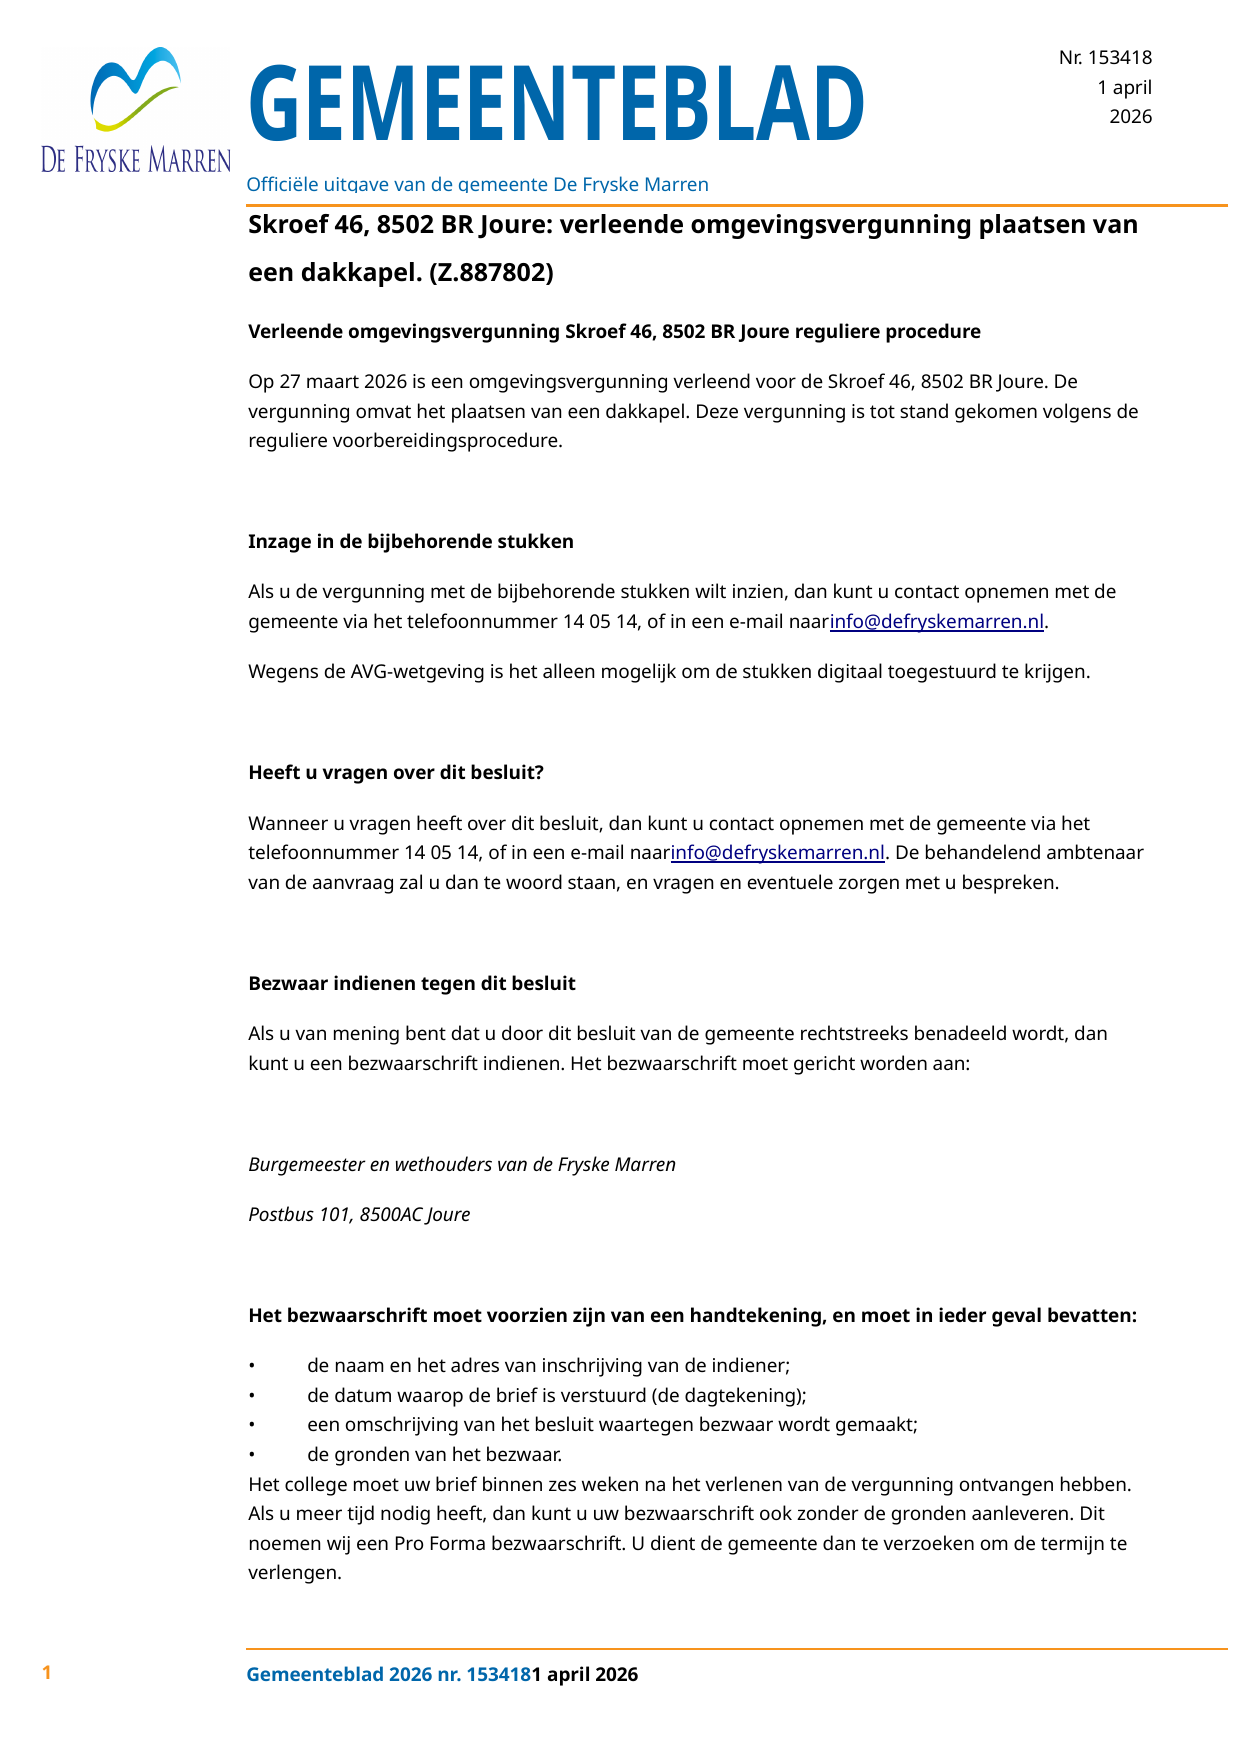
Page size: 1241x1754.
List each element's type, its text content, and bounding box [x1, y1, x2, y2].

text Heeft u vragen over dit besluit? [248, 759, 1152, 785]
list een omschrijving van het besluit waartegen bezwaar wordt gemaakt; [248, 1412, 1152, 1437]
text Wanneer u vragen heeft over dit besluit, dan kunt u contact opnemen met de gemeente via het telefoonnummer 14 05 14, of in een e-mail naarinfo@defryskemarren.nl. De behandelend ambtenaar van de aanvraag zal u dan te woord staan, en vragen en eventuele zorgen met u bespreken. [248, 810, 1152, 895]
list de gronden van het bezwaar. [248, 1441, 1152, 1467]
text Wegens de AVG-wetgeving is het alleen mogelijk om de stukken digitaal toegestuurd te krijgen. [248, 659, 1152, 684]
text Het bezwaarschrift moet voorzien zijn van een handtekening, en moet in ieder geval bevatten: [248, 1302, 1152, 1328]
text Bezwaar indienen tegen dit besluit [248, 970, 1152, 996]
text Postbus 101, 8500AC Joure [248, 1201, 1152, 1227]
text Als u de vergunning met de bijbehorende stukken wilt inzien, dan kunt u contact opnemen met de gemeente via het telefoonnummer 14 05 14, of in een e-mail naarinfo@defryskemarren.nl. [248, 579, 1152, 634]
list de naam en het adres van inschrijving van de indiener; [248, 1352, 1152, 1378]
picture [41, 47, 231, 172]
text Het college moet uw brief binnen zes weken na het verlenen van de vergunning ontvangen hebben. Als u meer tijd nodig heeft, dan kunt u uw bezwaarschrift ook zonder de gronden aanleveren. Dit noemen wij een Pro Forma bezwaarschrift. U dient de gemeente dan te verzoeken om de termijn te verlengen. [248, 1471, 1152, 1585]
text Skroef 46, 8502 BR Joure: verleende omgevingsvergunning plaatsen van een dakkapel. (Z.887802) [248, 207, 1152, 288]
list de datum waarop de brief is verstuurd (de dagtekening); [248, 1382, 1152, 1408]
text Burgemeester en wethouders van de Fryske Marren [248, 1151, 1152, 1177]
text Inzage in de bijbehorende stukken [248, 528, 1152, 554]
text Verleende omgevingsvergunning Skroef 46, 8502 BR Joure reguliere procedure [248, 318, 1152, 344]
text Op 27 maart 2026 is een omgevingsvergunning verleend voor de Skroef 46, 8502 BR Joure. De vergunning omvat het plaatsen van een dakkapel. Deze vergunning is tot stand gekomen volgens de reguliere voorbereidingsprocedure. [248, 368, 1152, 453]
text Als u van mening bent dat u door dit besluit van de gemeente rechtstreeks benadeeld wordt, dan kunt u een bezwaarschrift indienen. Het bezwaarschrift moet gericht worden aan: [248, 1020, 1152, 1076]
